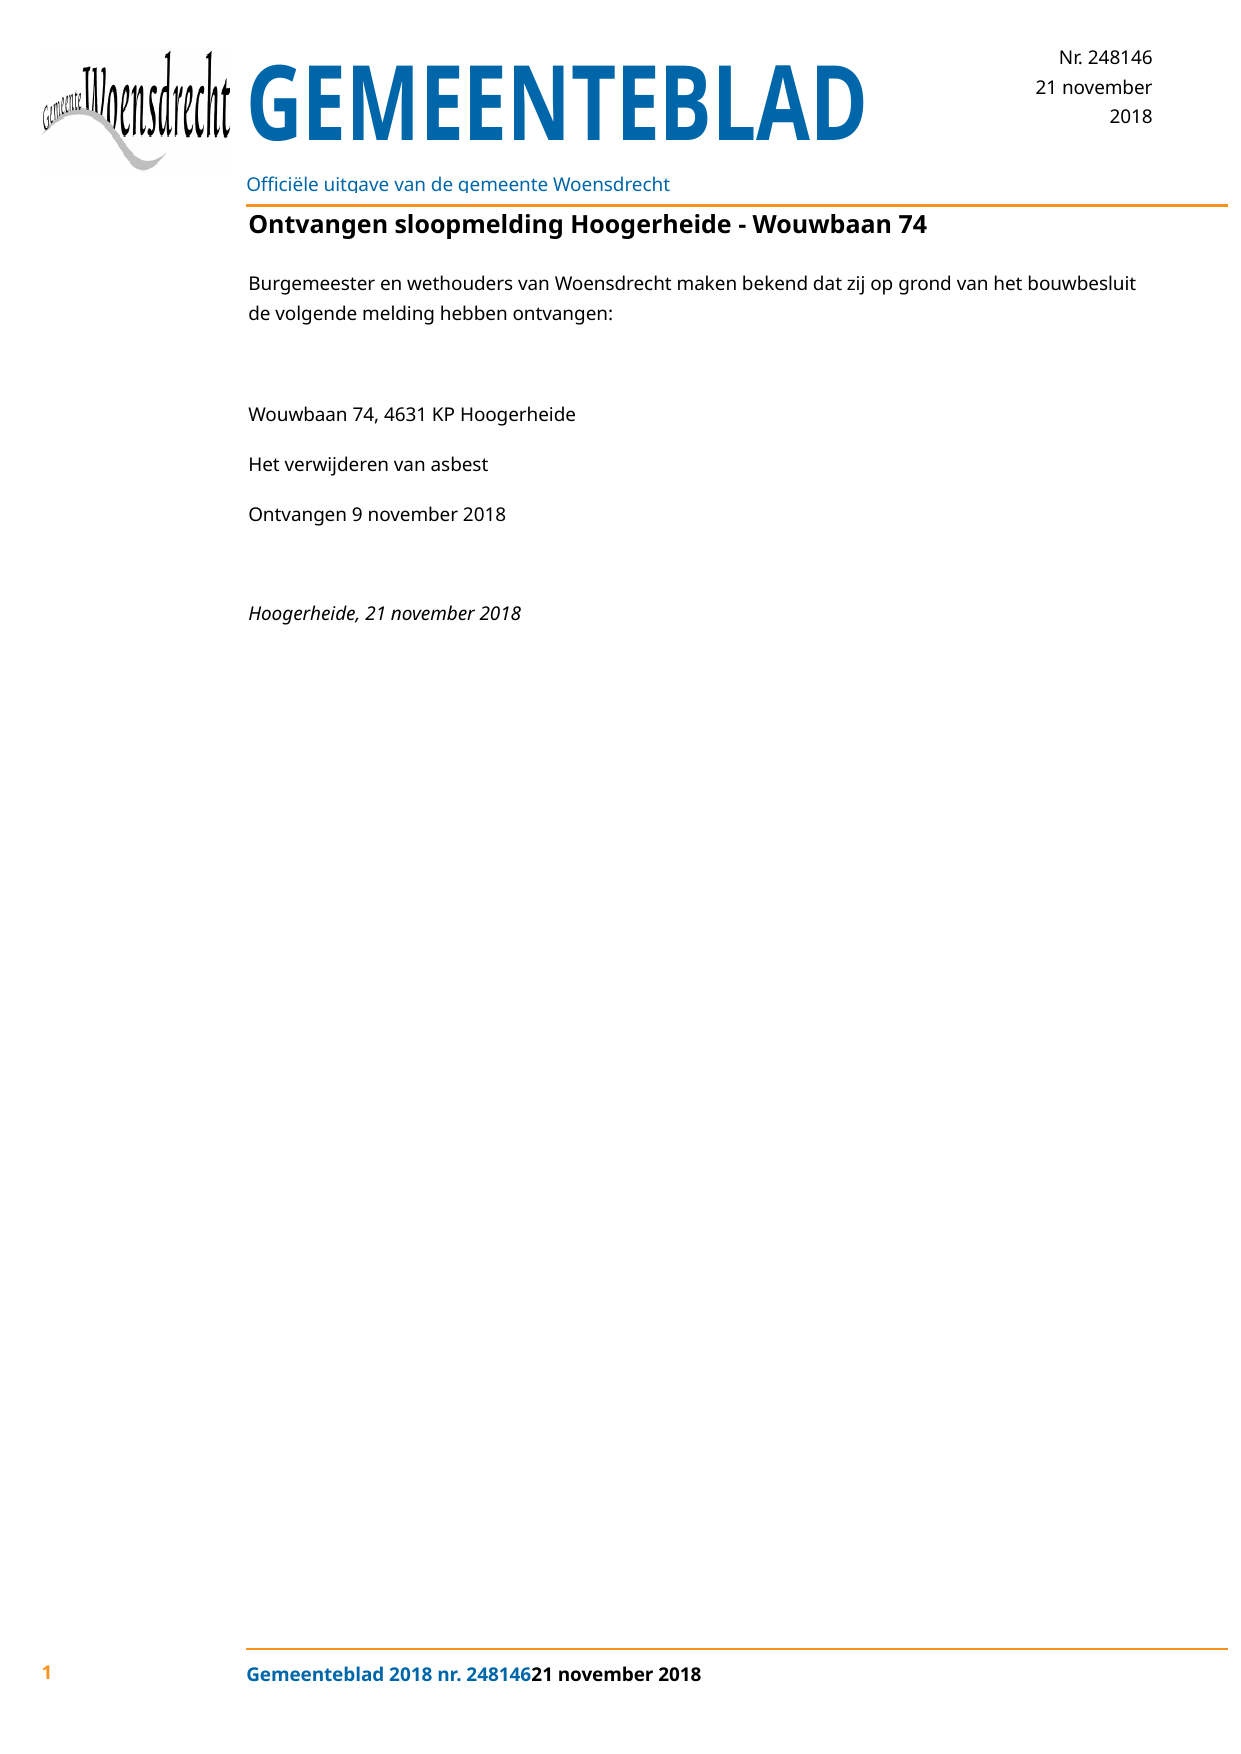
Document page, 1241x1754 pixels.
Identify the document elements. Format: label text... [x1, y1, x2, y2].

text Hoogerheide, 21 november 2018 [248, 600, 1152, 626]
picture [41, 47, 231, 172]
text Het verwijderen van asbest [248, 451, 1152, 477]
text Wouwbaan 74, 4631 KP Hoogerheide [248, 401, 1152, 426]
text Burgemeester en wethouders van Woensdrecht maken bekend dat zij op grond van het bouwbesluit de volgende melding hebben ontvangen: [248, 270, 1152, 326]
text Ontvangen 9 november 2018 [248, 502, 1152, 527]
text Ontvangen sloopmelding Hoogerheide - Wouwbaan 74 [248, 207, 1152, 241]
